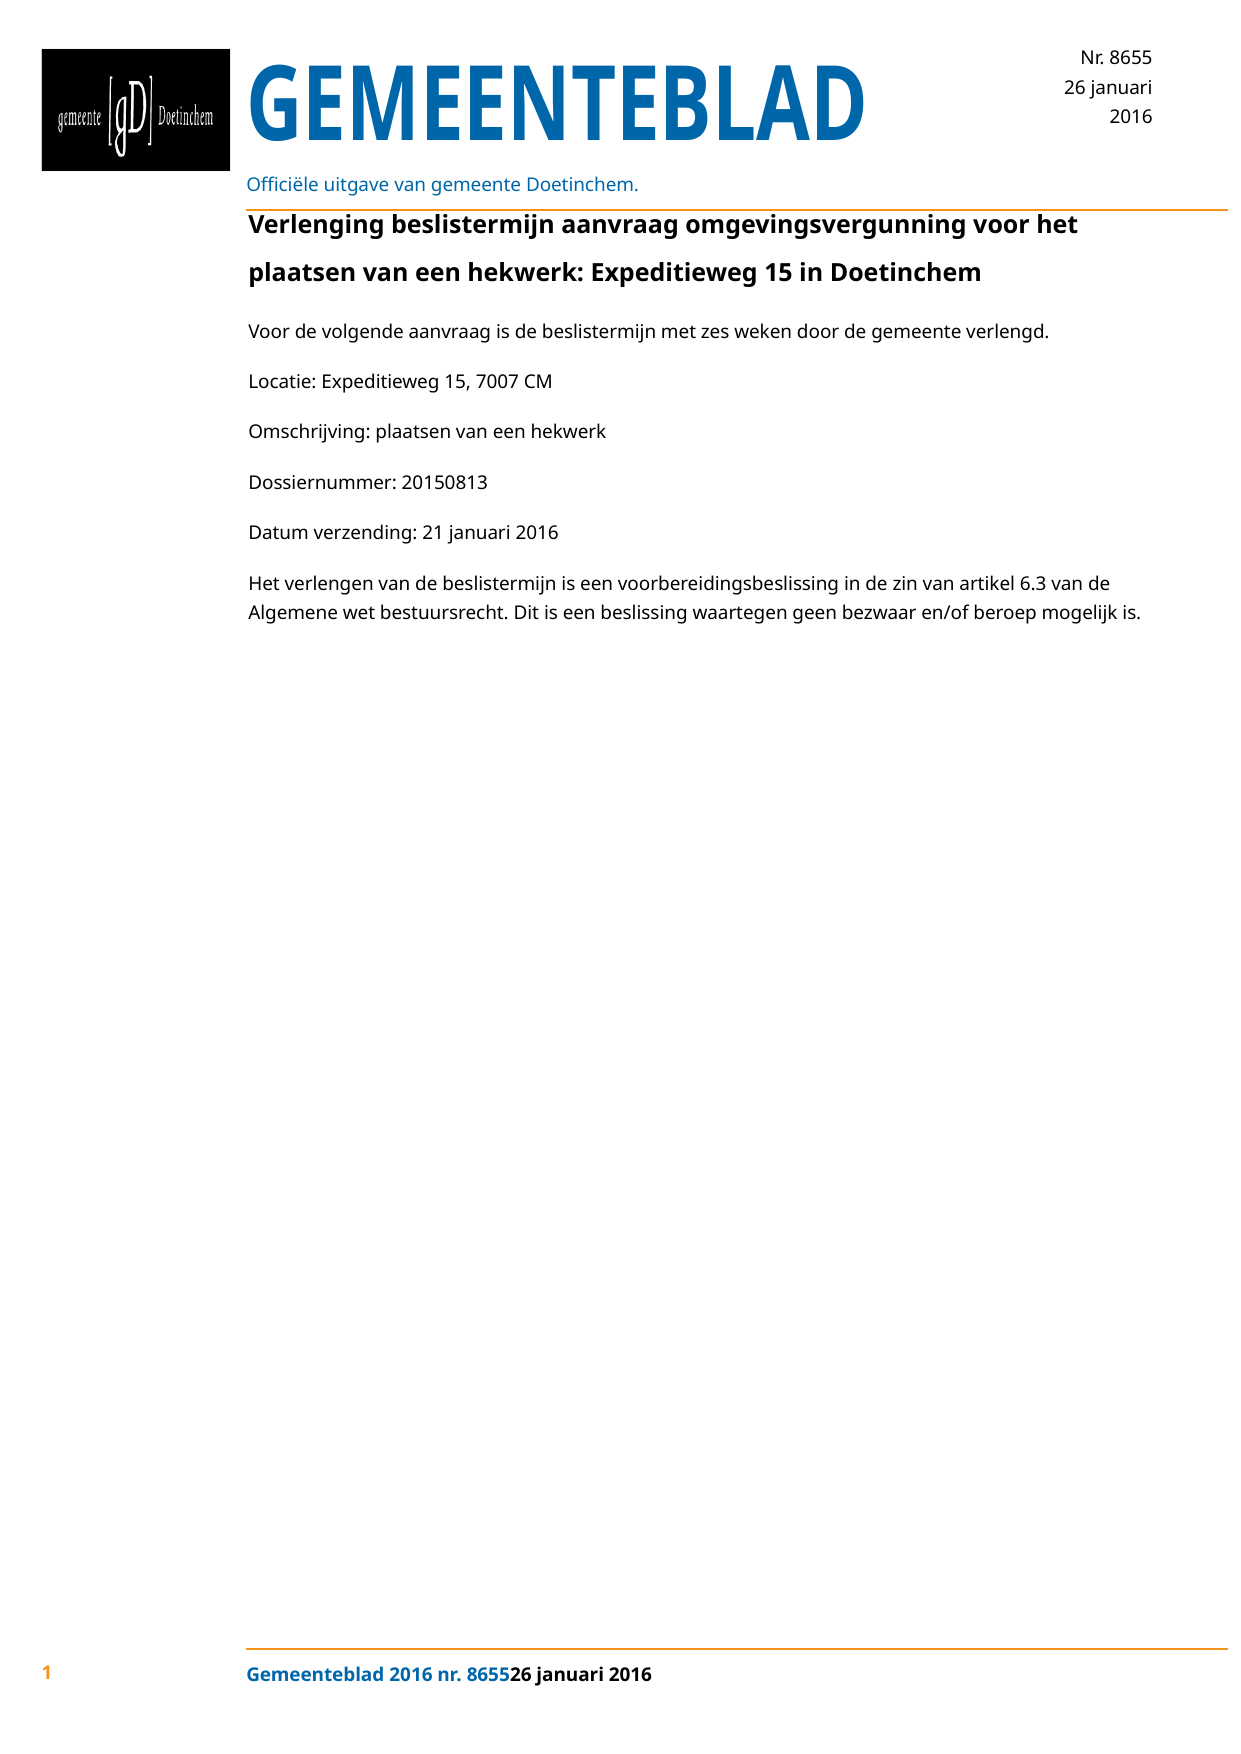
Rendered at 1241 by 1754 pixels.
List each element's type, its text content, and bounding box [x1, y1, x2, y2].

text Voor de volgende aanvraag is de beslistermijn met zes weken door de gemeente verlengd. [248, 318, 1152, 344]
picture [41, 47, 231, 172]
text Datum verzending: 21 januari 2016 [248, 519, 1152, 545]
text Dossiernummer: 20150813 [248, 469, 1152, 495]
text Verlenging beslistermijn aanvraag omgevingsvergunning voor het plaatsen van een hekwerk: Expeditieweg 15 in Doetinchem [248, 211, 1152, 288]
text Het verlengen van de beslistermijn is een voorbereidingsbeslissing in de zin van artikel 6.3 van de Algemene wet bestuursrecht. Dit is een beslissing waartegen geen bezwaar en/of beroep mogelijk is. [248, 570, 1152, 625]
text Omschrijving: plaatsen van een hekwerk [248, 419, 1152, 444]
text Locatie: Expeditieweg 15, 7007 CM [248, 368, 1152, 394]
